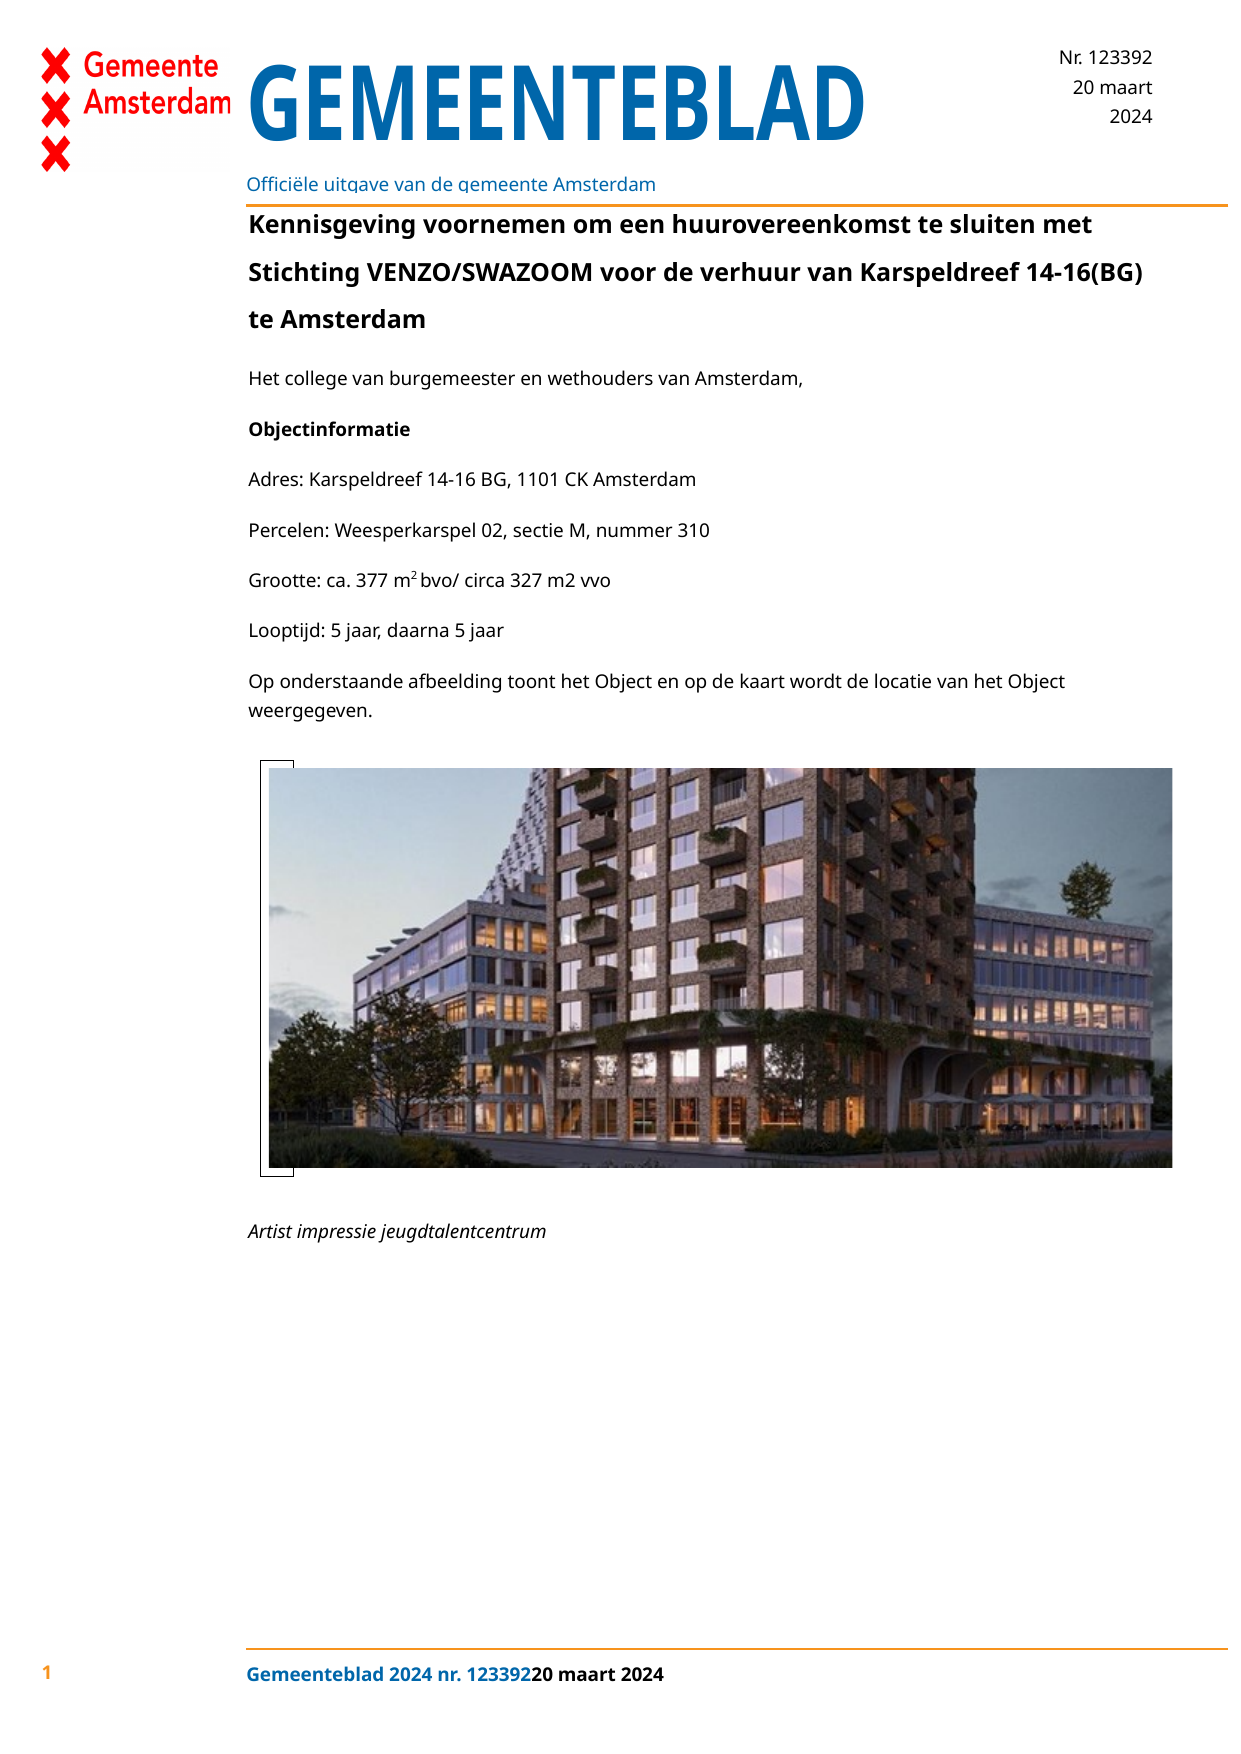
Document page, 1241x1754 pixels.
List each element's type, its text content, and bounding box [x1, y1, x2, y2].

text Het college van burgemeester en wethouders van Amsterdam, [248, 366, 1152, 391]
text Objectinformatie [248, 416, 1152, 442]
text Adres: Karspeldreef 14-16 BG, 1101 CK Amsterdam [248, 466, 1152, 492]
picture [41, 47, 231, 172]
text Artist impressie jeugdtalentcentrum [248, 1219, 1152, 1244]
text Percelen: Weesperkarspel 02, sectie M, nummer 310 [248, 517, 1152, 542]
text Grootte: ca. 377 m2 bvo/ circa 327 m2 vvo [248, 567, 1152, 593]
text Op onderstaande afbeelding toont het Object en op de kaart wordt de locatie van het Object weergegeven. [248, 668, 1152, 723]
text Kennisgeving voornemen om een huurovereenkomst te sluiten met Stichting VENZO/SWAZOOM voor de verhuur van Karspeldreef 14-16(BG) te Amsterdam [248, 207, 1152, 336]
text Looptijd: 5 jaar, daarna 5 jaar [248, 618, 1152, 643]
picture [268, 768, 1173, 1168]
